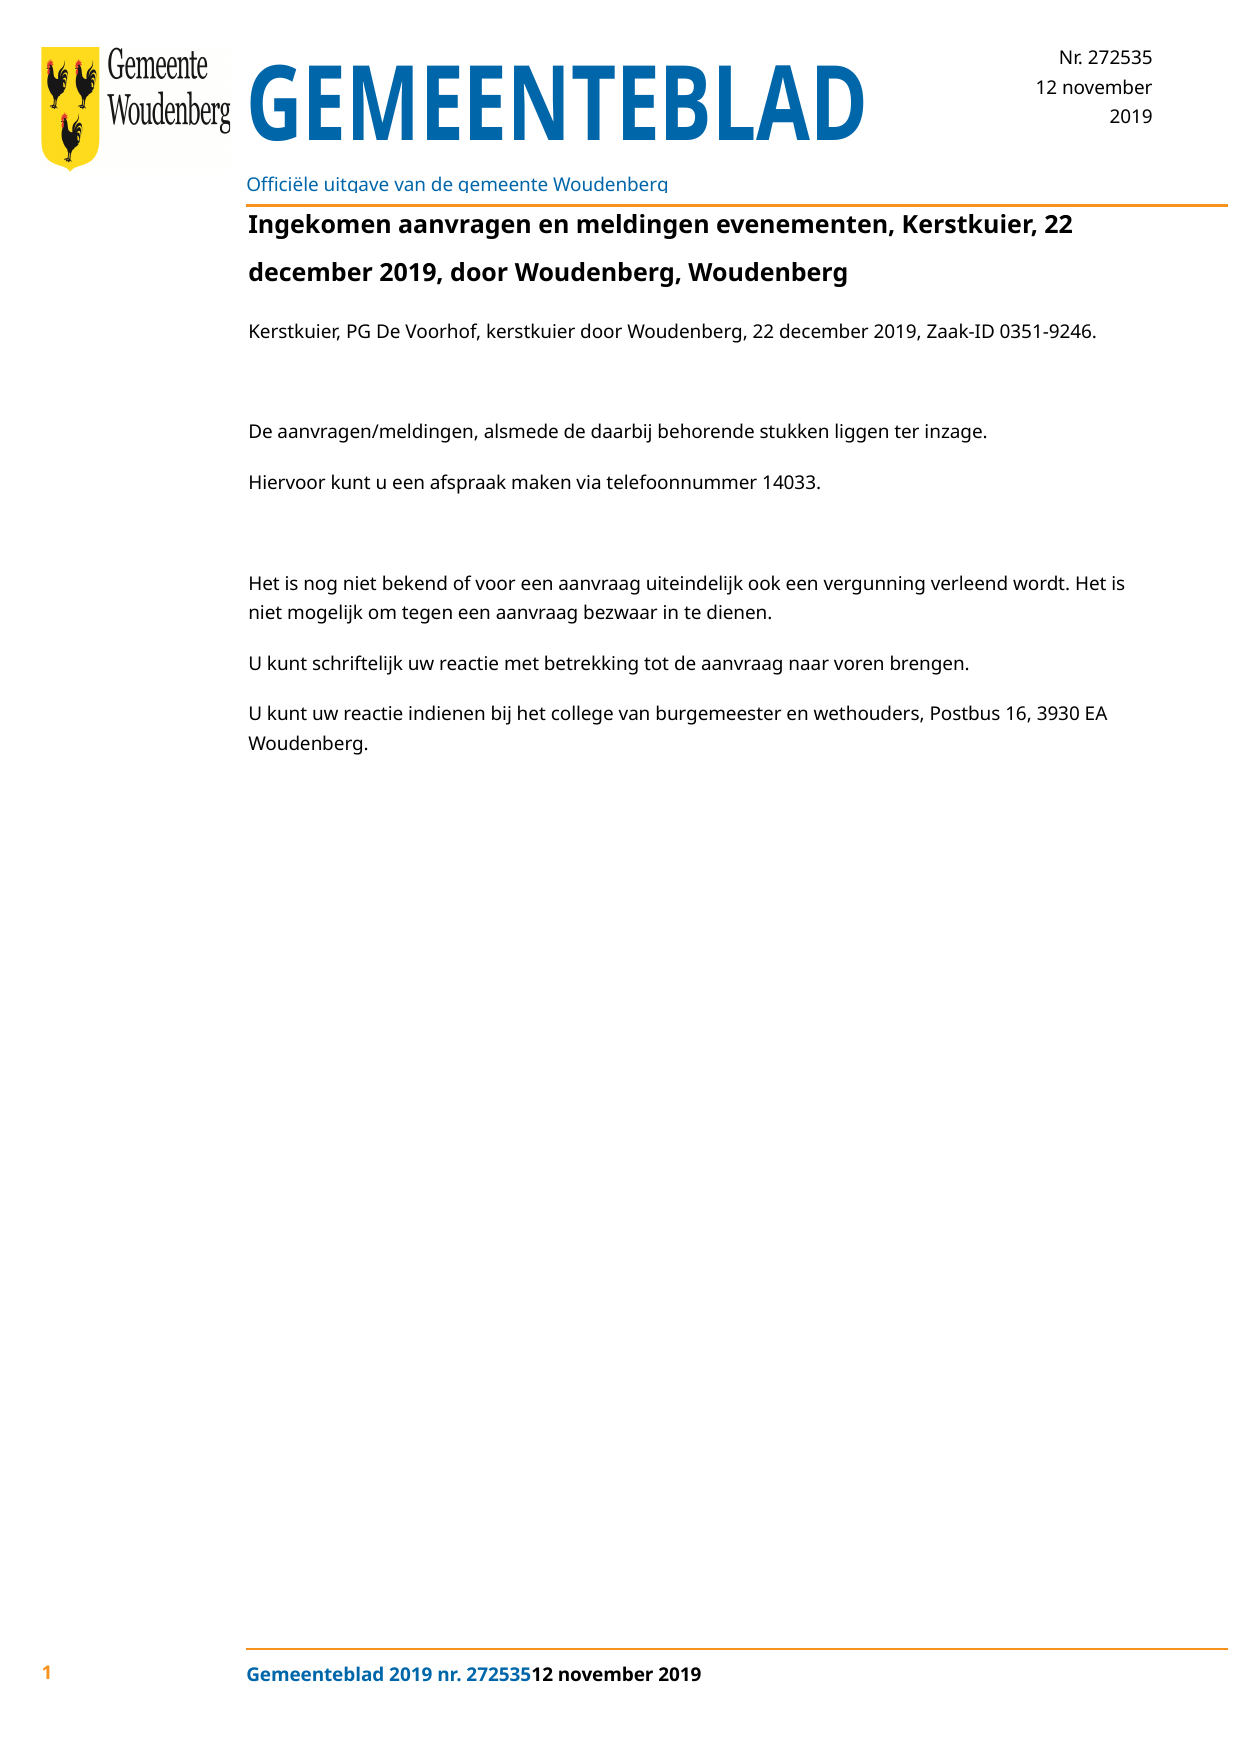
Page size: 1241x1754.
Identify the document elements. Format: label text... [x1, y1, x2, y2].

text Ingekomen aanvragen en meldingen evenementen, Kerstkuier, 22 december 2019, door Woudenberg, Woudenberg [248, 207, 1152, 288]
text U kunt uw reactie indienen bij het college van burgemeester en wethouders, Postbus 16, 3930 EA Woudenberg. [248, 700, 1152, 756]
text U kunt schriftelijk uw reactie met betrekking tot de aanvraag naar voren brengen. [248, 650, 1152, 676]
text De aanvragen/meldingen, alsmede de daarbij behorende stukken liggen ter inzage. [248, 419, 1152, 444]
text Kerstkuier, PG De Voorhof, kerstkuier door Woudenberg, 22 december 2019, Zaak-ID 0351-9246. [248, 318, 1152, 344]
picture [41, 47, 231, 172]
text Het is nog niet bekend of voor een aanvraag uiteindelijk ook een vergunning verleend wordt. Het is niet mogelijk om tegen een aanvraag bezwaar in te dienen. [248, 570, 1152, 625]
text Hiervoor kunt u een afspraak maken via telefoonnummer 14033. [248, 469, 1152, 495]
